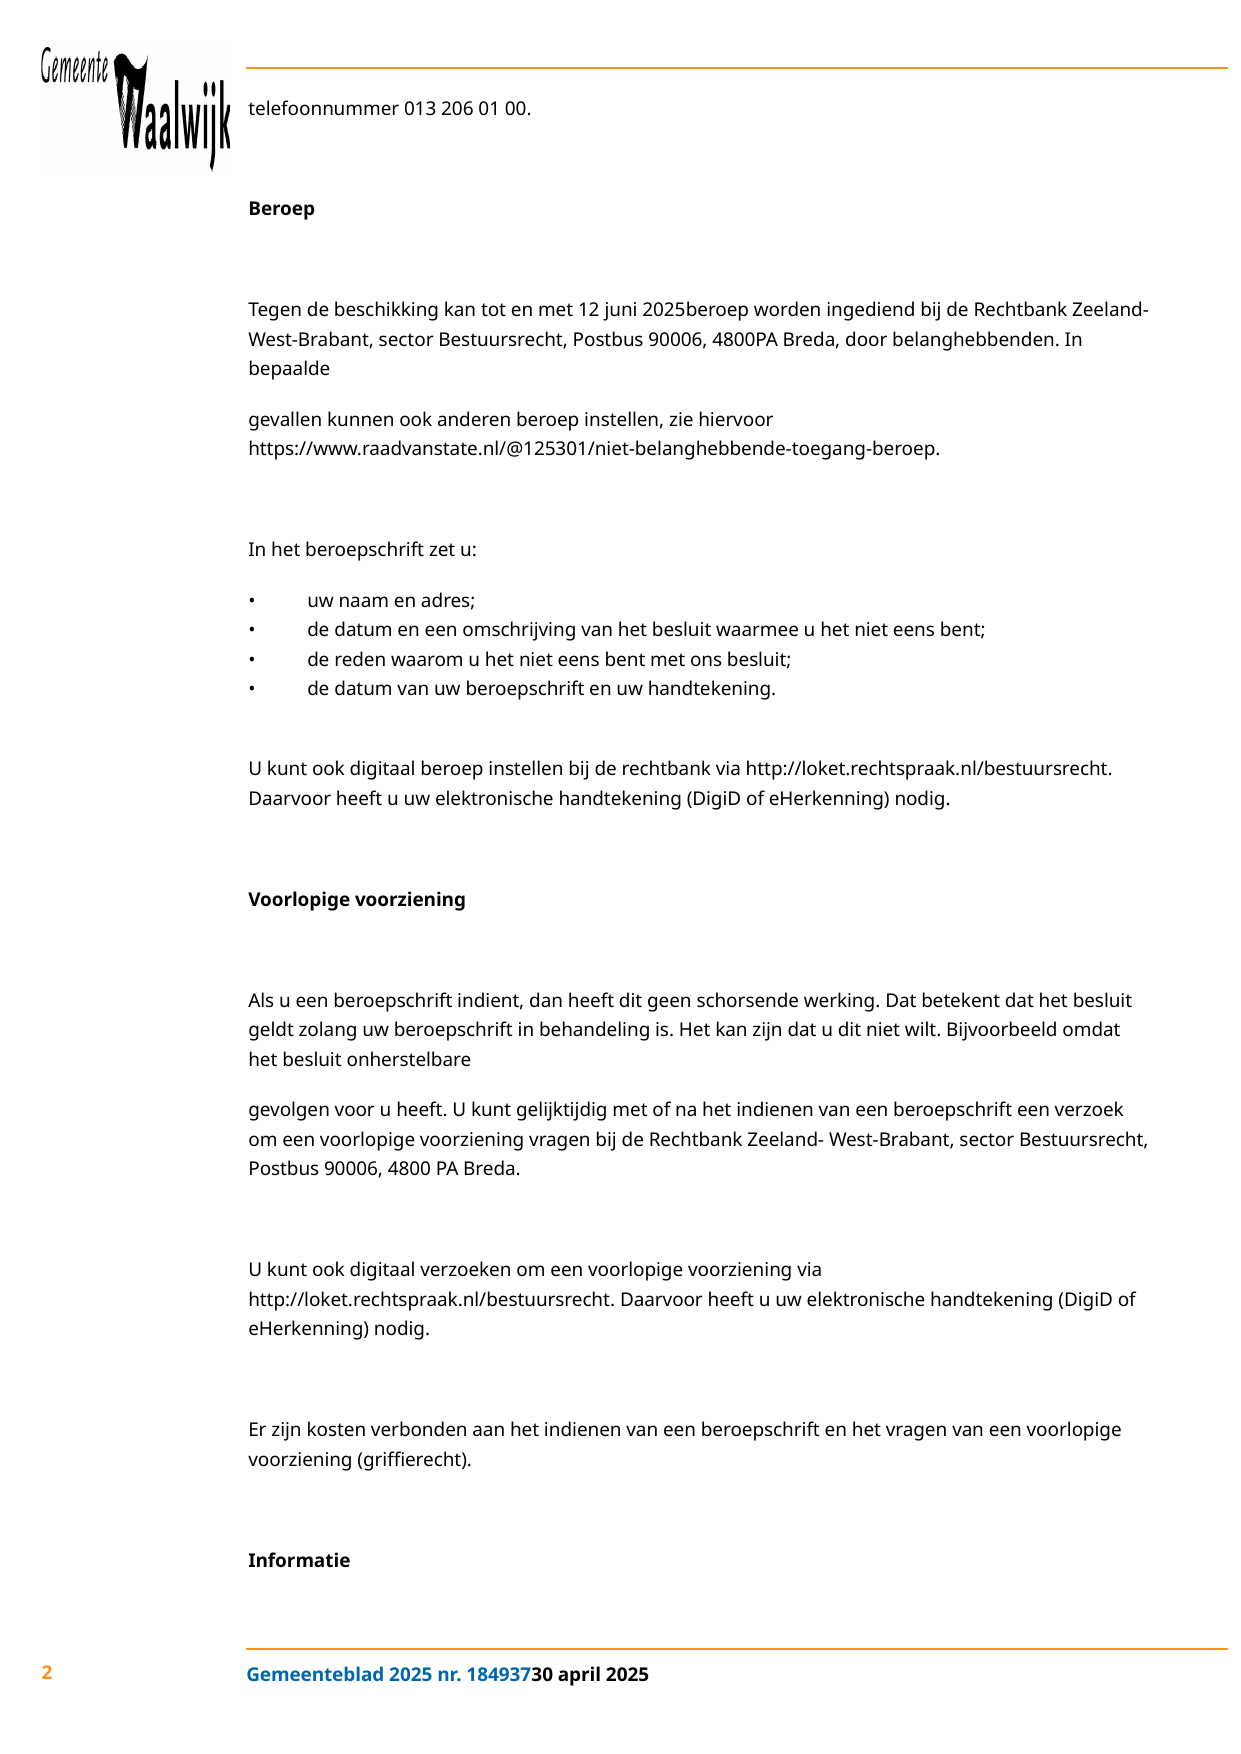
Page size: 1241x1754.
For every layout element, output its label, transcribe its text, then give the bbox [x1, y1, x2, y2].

text Beroep [248, 196, 1152, 221]
text In het beroepschrift zet u: [248, 536, 1152, 562]
text Er zijn kosten verbonden aan het indienen van een beroepschrift en het vragen van een voorlopige voorziening (griffierecht). [248, 1416, 1152, 1472]
text U kunt ook digitaal beroep instellen bij de rechtbank via http://loket.rechtspraak.nl/bestuursrecht. Daarvoor heeft u uw elektronische handtekening (DigiD of eHerkenning) nodig. [248, 756, 1152, 811]
text gevolgen voor u heeft. U kunt gelijktijdig met of na het indienen van een beroepschrift een verzoek om een voorlopige voorziening vragen bij de Rechtbank Zeeland- West-Brabant, sector Bestuursrecht, Postbus 90006, 4800 PA Breda. [248, 1096, 1152, 1181]
list de datum en een omschrijving van het besluit waarmee u het niet eens bent; [248, 616, 1152, 642]
text Tegen de beschikking kan tot en met 12 juni 2025beroep worden ingediend bij de Rechtbank Zeeland-West-Brabant, sector Bestuursrecht, Postbus 90006, 4800PA Breda, door belanghebbenden. In bepaalde [248, 296, 1152, 381]
list de reden waarom u het niet eens bent met ons besluit; [248, 646, 1152, 672]
text U kunt ook digitaal verzoeken om een voorlopige voorziening via http://loket.rechtspraak.nl/bestuursrecht. Daarvoor heeft u uw elektronische handtekening (DigiD of eHerkenning) nodig. [248, 1256, 1152, 1341]
text gevallen kunnen ook anderen beroep instellen, zie hiervoor https://www.raadvanstate.nl/@125301/niet-belanghebbende-toegang-beroep. [248, 406, 1152, 461]
text telefoonnummer 013 206 01 00. [248, 95, 1152, 121]
text Voorlopige voorziening [248, 886, 1152, 912]
text Informatie [248, 1547, 1152, 1573]
text Als u een beroepschrift indient, dan heeft dit geen schorsende werking. Dat betekent dat het besluit geldt zolang uw beroepschrift in behandeling is. Het kan zijn dat u dit niet wilt. Bijvoorbeeld omdat het besluit onherstelbare [248, 987, 1152, 1072]
list uw naam en adres; [248, 587, 1152, 613]
picture [41, 47, 231, 172]
list de datum van uw beroepschrift en uw handtekening. [248, 676, 1152, 701]
